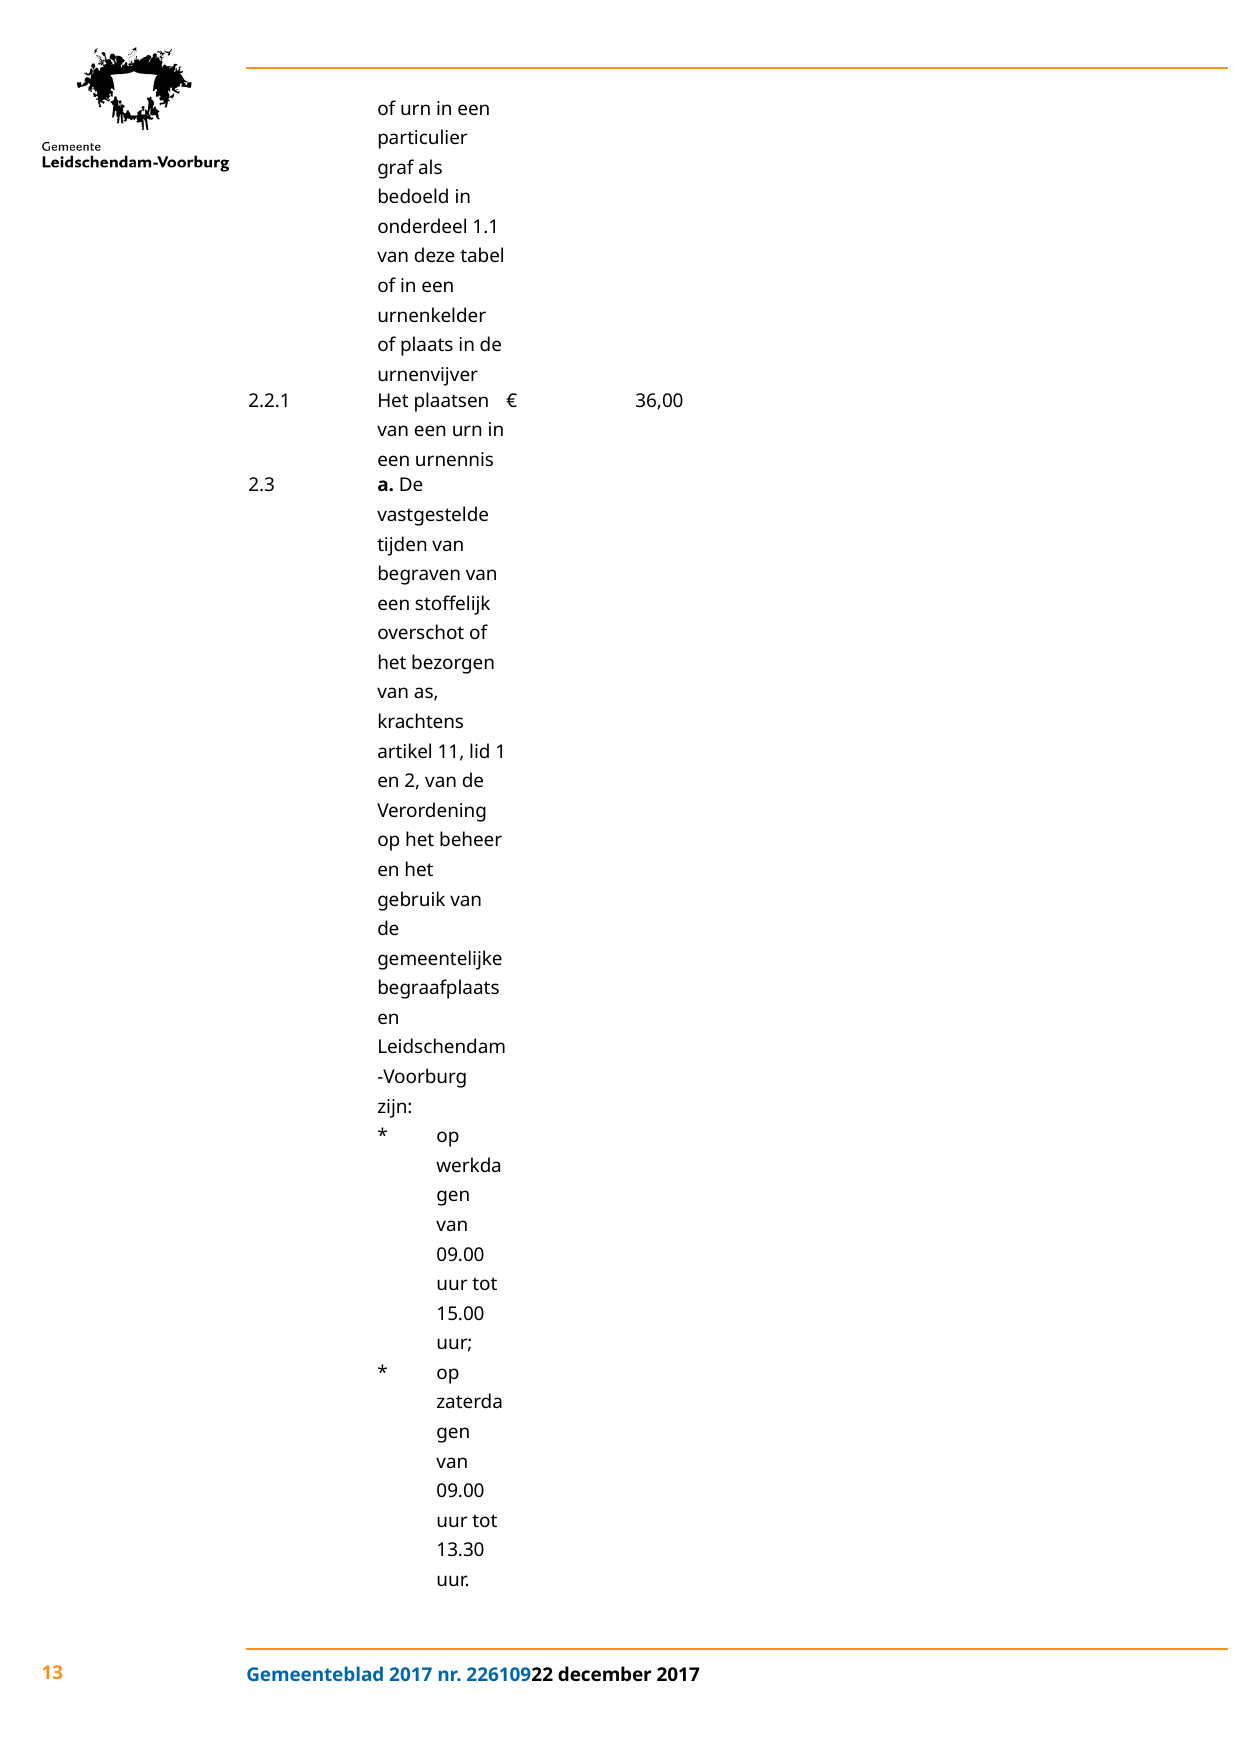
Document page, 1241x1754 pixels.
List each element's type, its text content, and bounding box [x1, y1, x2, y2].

table_cell Het plaatsen van een urn in een urnennis [377, 387, 506, 472]
table_cell [506, 95, 635, 387]
table_cell 36,00 [635, 387, 764, 472]
table_cell of urn in een particulier graf als bedoeld in onderdeel 1.1 van deze tabel of in een urnenkelder of plaats in de urnenvijver [377, 95, 506, 387]
table_cell [506, 472, 635, 1592]
table_cell 2.3 [248, 472, 377, 1592]
table_cell 2.2.1 [248, 387, 377, 472]
table_cell a. De vastgestelde tijden van begraven van een stoffelijk overschot of het bezorgen van as, krachtens artikel 11, lid 1 en 2, van de Verordening op het beheer en het gebruik van de gemeentelijke begraafplaatsen Leidschendam-Voorburg zijn: op werkdagen van 09.00 uur tot 15.00 uur; op zaterdagen van 09.00 uur tot 13.30 uur. [377, 472, 506, 1592]
table_cell [635, 472, 764, 1592]
picture [41, 47, 231, 172]
table_cell [248, 95, 377, 387]
table_cell € [506, 387, 635, 472]
table_cell [635, 95, 764, 387]
